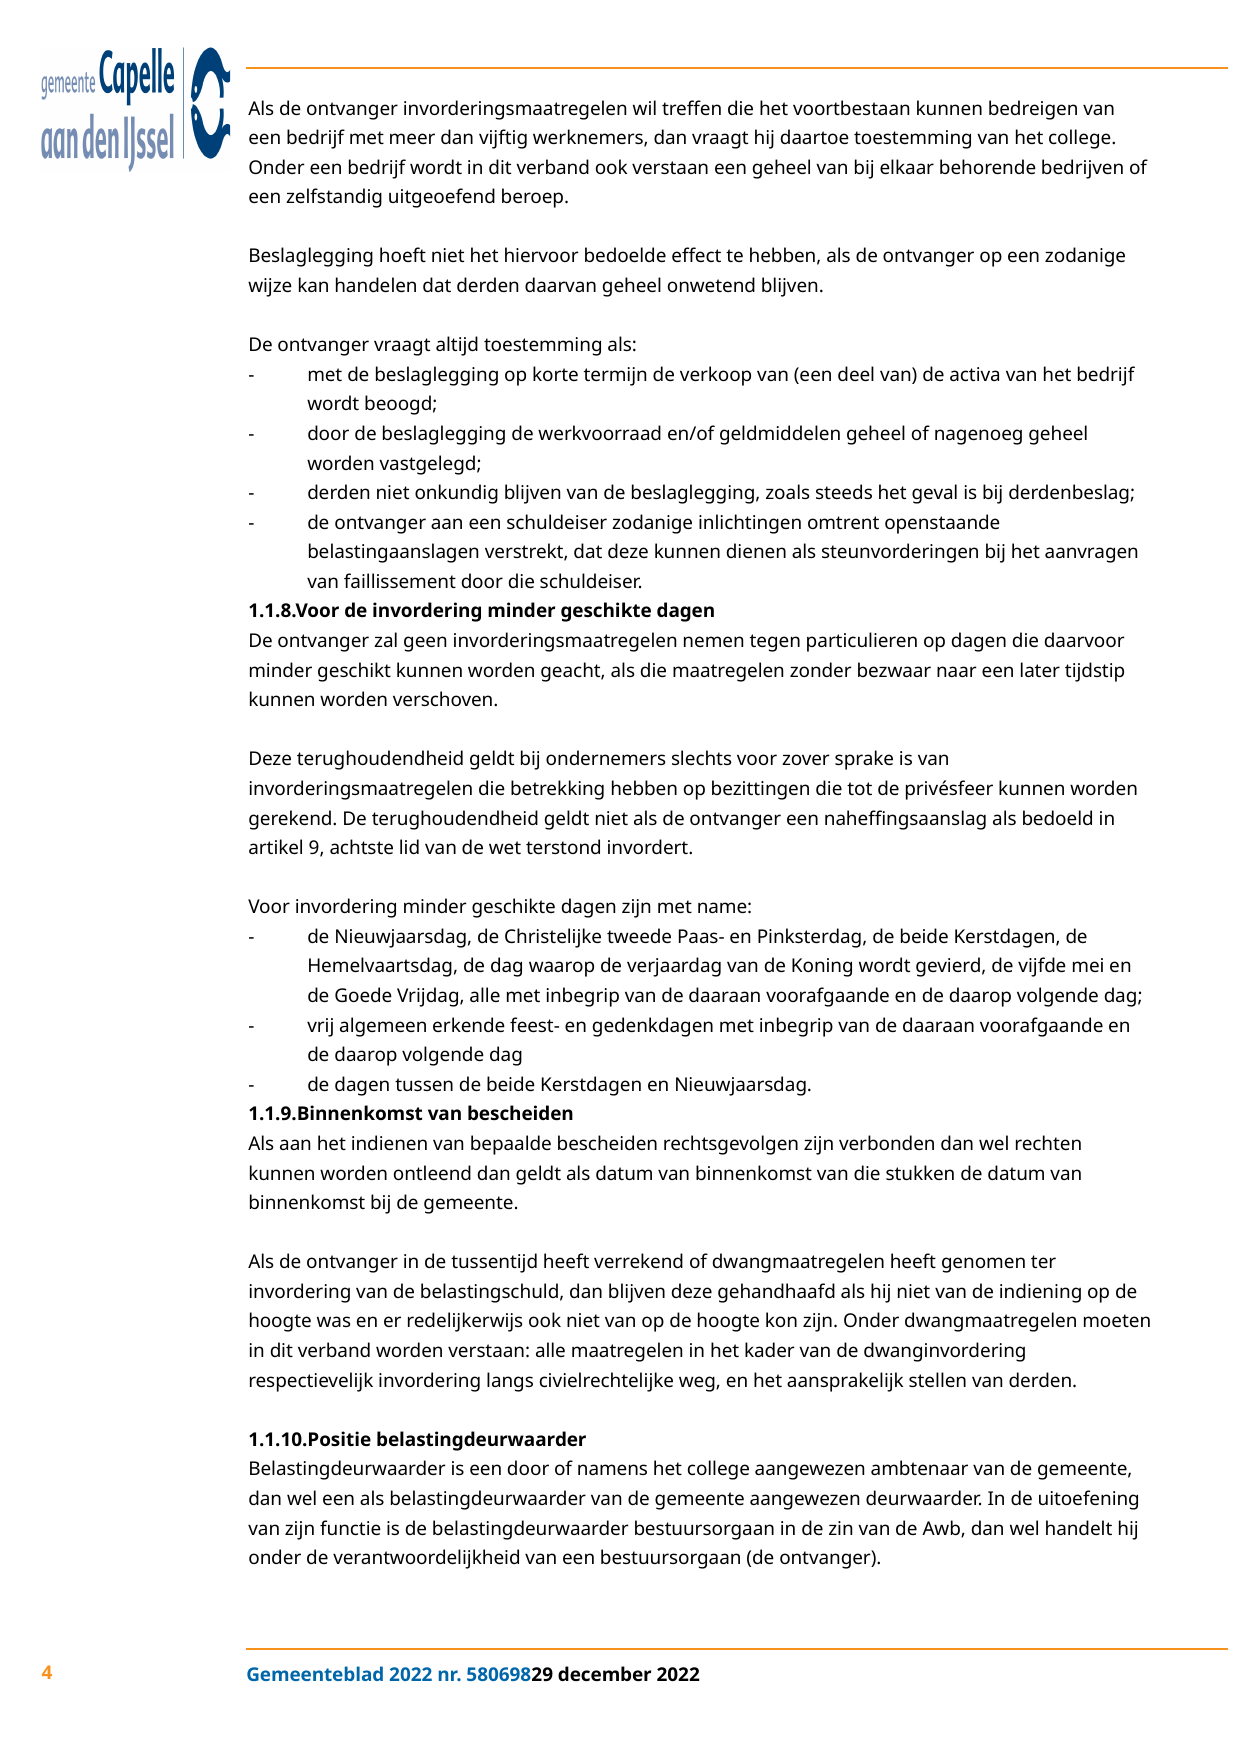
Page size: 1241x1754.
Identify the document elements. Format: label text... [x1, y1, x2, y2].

text 1.1.8.Voor de invordering minder geschikte dagen [248, 598, 1152, 623]
text Deze terughoudendheid geldt bij ondernemers slechts voor zover sprake is van invorderingsmaatregelen die betrekking hebben op bezittingen die tot de privésfeer kunnen worden gerekend. De terughoudendheid geldt niet als de ontvanger een naheffingsaanslag als bedoeld in artikel 9, achtste lid van de wet terstond invordert. [248, 746, 1152, 860]
list de Nieuwjaarsdag, de Christelijke tweede Paas- en Pinksterdag, de beide Kerstdagen, de Hemelvaartsdag, de dag waarop de verjaardag van de Koning wordt gevierd, de vijfde mei en de Goede Vrijdag, alle met inbegrip van de daaraan voorafgaande en de daarop volgende dag; [248, 923, 1152, 1008]
text De ontvanger zal geen invorderingsmaatregelen nemen tegen particulieren op dagen die daarvoor minder geschikt kunnen worden geacht, als die maatregelen zonder bezwaar naar een later tijdstip kunnen worden verschoven. [248, 627, 1152, 712]
text Voor invordering minder geschikte dagen zijn met name: [248, 893, 1152, 919]
list met de beslaglegging op korte termijn de verkoop van (een deel van) de activa van het bedrijf wordt beoogd; [248, 361, 1152, 416]
picture [41, 47, 231, 172]
text Belastingdeurwaarder is een door of namens het college aangewezen ambtenaar van de gemeente, dan wel een als belastingdeurwaarder van de gemeente aangewezen deurwaarder. In de uitoefening van zijn functie is de belastingdeurwaarder bestuursorgaan in de zin van de Awb, dan wel handelt hij onder de verantwoordelijkheid van een bestuursorgaan (de ontvanger). [248, 1456, 1152, 1570]
text Beslaglegging hoeft niet het hiervoor bedoelde effect te hebben, als de ontvanger op een zodanige wijze kan handelen dat derden daarvan geheel onwetend blijven. [248, 243, 1152, 298]
text Als de ontvanger invorderingsmaatregelen wil treffen die het voortbestaan kunnen bedreigen van een bedrijf met meer dan vijftig werknemers, dan vraagt hij daartoe toestemming van het college. Onder een bedrijf wordt in dit verband ook verstaan een geheel van bij elkaar behorende bedrijven of een zelfstandig uitgeoefend beroep. [248, 95, 1152, 209]
text De ontvanger vraagt altijd toestemming als: [248, 331, 1152, 357]
text 1.1.9.Binnenkomst van bescheiden [248, 1101, 1152, 1126]
text 1.1.10.Positie belastingdeurwaarder [248, 1426, 1152, 1452]
list de ontvanger aan een schuldeiser zodanige inlichtingen omtrent openstaande belastingaanslagen verstrekt, dat deze kunnen dienen als steunvorderingen bij het aanvragen van faillissement door die schuldeiser. [248, 509, 1152, 594]
list derden niet onkundig blijven van de beslaglegging, zoals steeds het geval is bij derdenbeslag; [248, 479, 1152, 505]
list door de beslaglegging de werkvoorraad en/of geldmiddelen geheel of nagenoeg geheel worden vastgelegd; [248, 420, 1152, 476]
list de dagen tussen de beide Kerstdagen en Nieuwjaarsdag. [248, 1071, 1152, 1097]
list vrij algemeen erkende feest- en gedenkdagen met inbegrip van de daaraan voorafgaande en de daarop volgende dag [248, 1012, 1152, 1067]
text Als aan het indienen van bepaalde bescheiden rechtsgevolgen zijn verbonden dan wel rechten kunnen worden ontleend dan geldt als datum van binnenkomst van die stukken de datum van binnenkomst bij de gemeente. [248, 1130, 1152, 1215]
text Als de ontvanger in de tussentijd heeft verrekend of dwangmaatregelen heeft genomen ter invordering van de belastingschuld, dan blijven deze gehandhaafd als hij niet van de indiening op de hoogte was en er redelijkerwijs ook niet van op de hoogte kon zijn. Onder dwangmaatregelen moeten in dit verband worden verstaan: alle maatregelen in het kader van de dwanginvordering respectievelijk invordering langs civielrechtelijke weg, en het aansprakelijk stellen van derden. [248, 1248, 1152, 1393]
